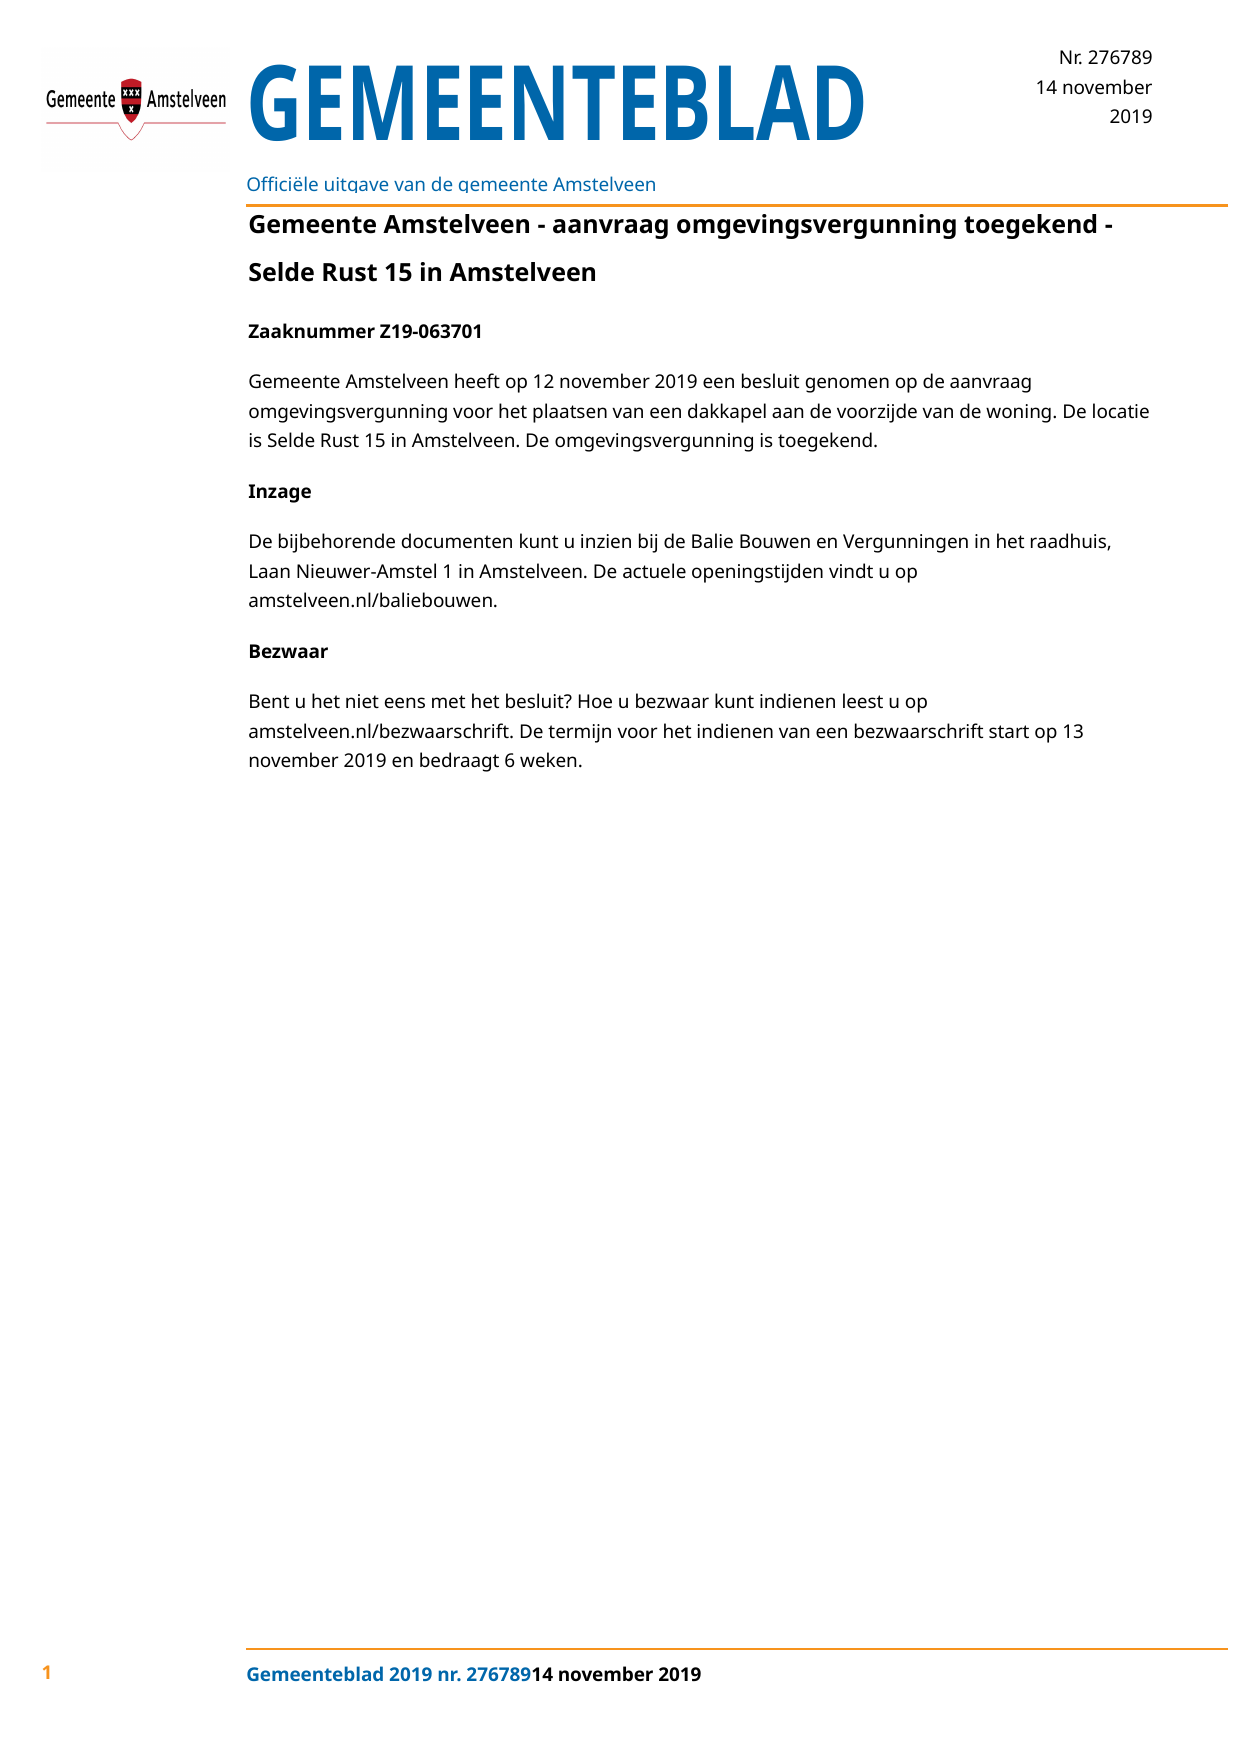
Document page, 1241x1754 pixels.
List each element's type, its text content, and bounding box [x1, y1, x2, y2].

text De bijbehorende documenten kunt u inzien bij de Balie Bouwen en Vergunningen in het raadhuis, Laan Nieuwer-Amstel 1 in Amstelveen. De actuele openingstijden vindt u op amstelveen.nl/baliebouwen. [248, 528, 1152, 613]
text Inzage [248, 478, 1152, 504]
text Bent u het niet eens met het besluit? Hoe u bezwaar kunt indienen leest u op amstelveen.nl/bezwaarschrift. De termijn voor het indienen van een bezwaarschrift start op 13 november 2019 en bedraagt 6 weken. [248, 688, 1152, 773]
text Zaaknummer Z19-063701 [248, 318, 1152, 344]
text Gemeente Amstelveen - aanvraag omgevingsvergunning toegekend - Selde Rust 15 in Amstelveen [248, 207, 1152, 288]
text Bezwaar [248, 638, 1152, 664]
text Gemeente Amstelveen heeft op 12 november 2019 een besluit genomen op de aanvraag omgevingsvergunning voor het plaatsen van een dakkapel aan de voorzijde van de woning. De locatie is Selde Rust 15 in Amstelveen. De omgevingsvergunning is toegekend. [248, 368, 1152, 453]
picture [41, 47, 231, 172]
